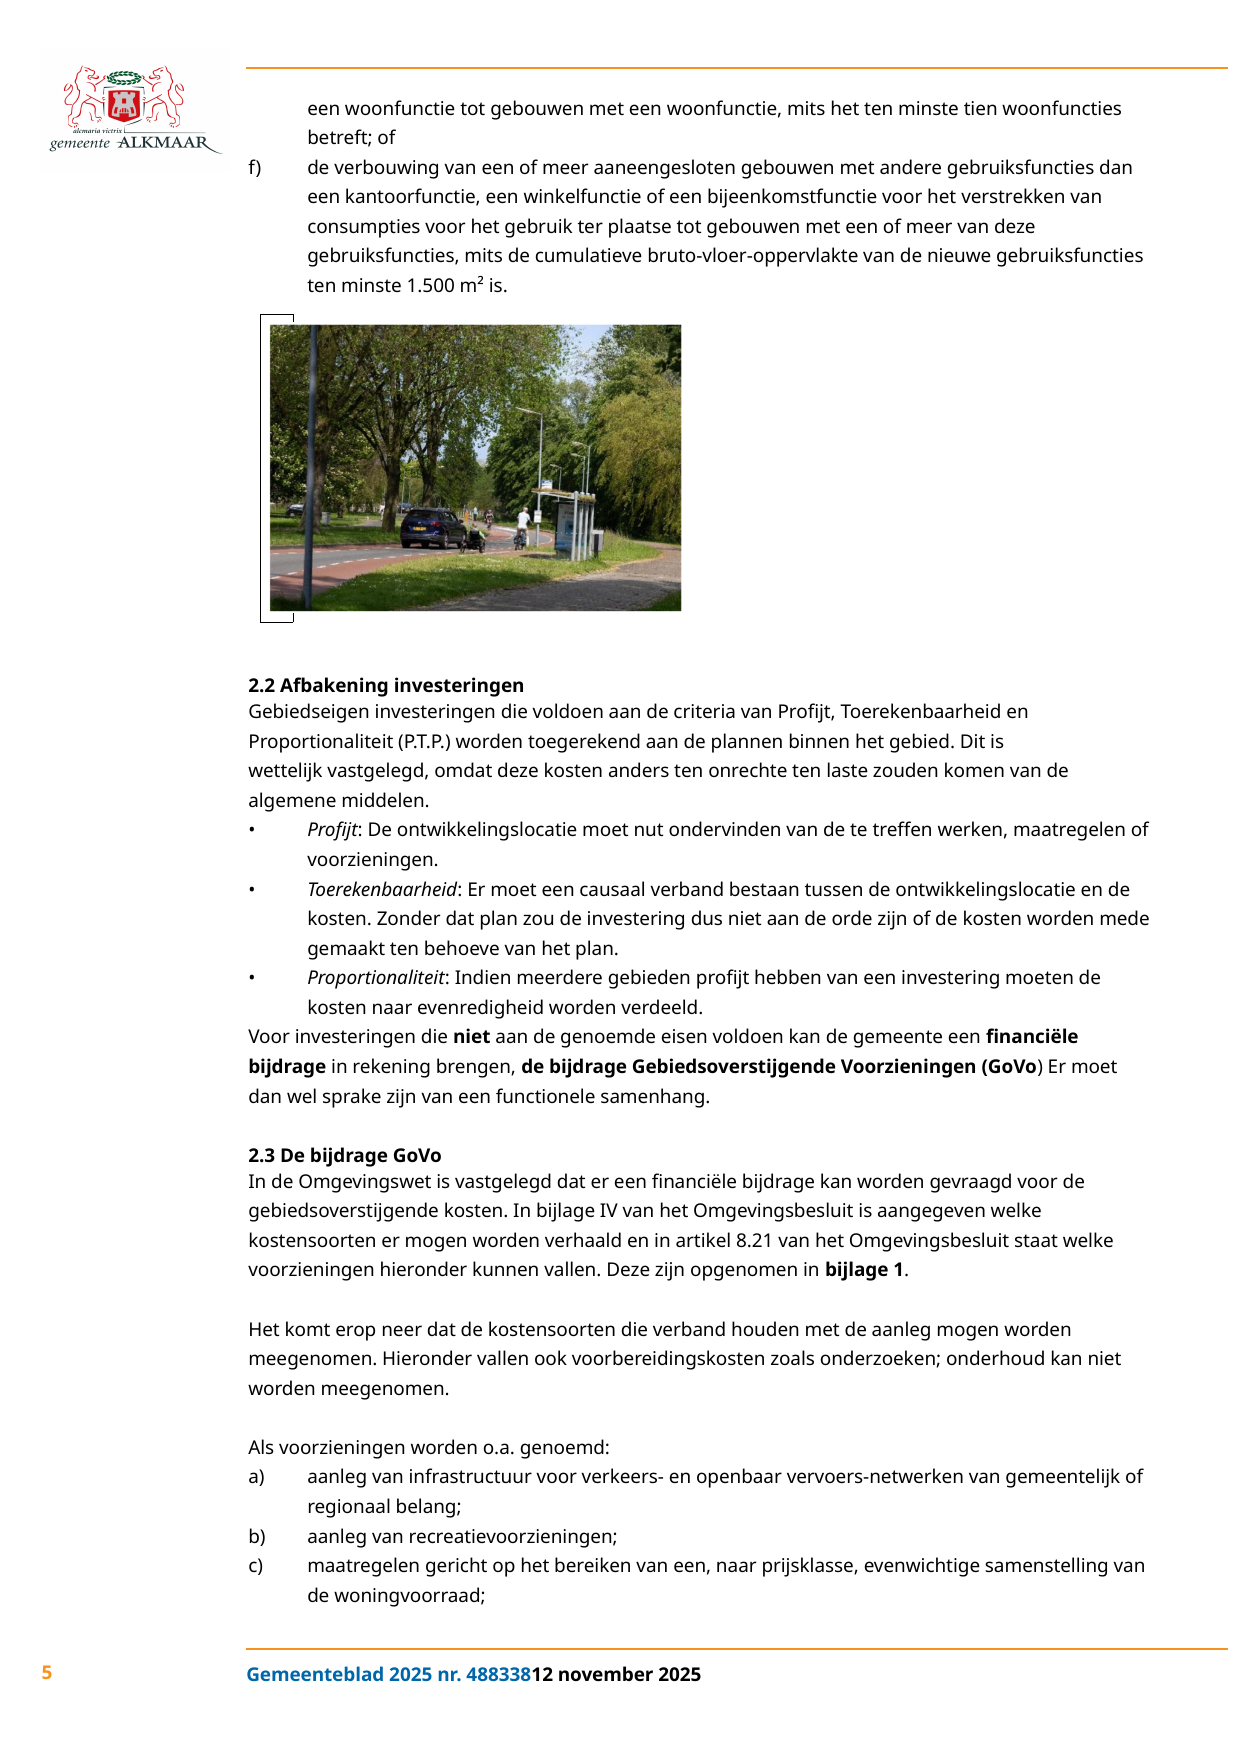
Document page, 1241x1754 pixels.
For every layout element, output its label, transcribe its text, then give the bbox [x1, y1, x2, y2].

list Profijt: De ontwikkelingslocatie moet nut ondervinden van de te treffen werken, maatregelen of voorzieningen. [248, 817, 1152, 872]
text In de Omgevingswet is vastgelegd dat er een financiële bijdrage kan worden gevraagd voor de gebiedsoverstijgende kosten. In bijlage IV van het Omgevingsbesluit is aangegeven welke kostensoorten er mogen worden verhaald en in artikel 8.21 van het Omgevingsbesluit staat welke voorzieningen hieronder kunnen vallen. Deze zijn opgenomen in bijlage 1. [248, 1168, 1152, 1282]
list Proportionaliteit: Indien meerdere gebieden profijt hebben van een investering moeten de kosten naar evenredigheid worden verdeeld. [248, 964, 1152, 1020]
list een woonfunctie tot gebouwen met een woonfunctie, mits het ten minste tien woonfuncties betreft; of [248, 95, 1152, 150]
text 2.3 De bijdrage GoVo [248, 1142, 1152, 1168]
text 2.2 Afbakening investeringen [248, 673, 1152, 698]
picture [268, 322, 683, 613]
text Het komt erop neer dat de kostensoorten die verband houden met de aanleg mogen worden meegenomen. Hieronder vallen ook voorbereidingskosten zoals onderzoeken; onderhoud kan niet worden meegenomen. [248, 1316, 1152, 1401]
list aanleg van infrastructuur voor verkeers- en openbaar vervoers-netwerken van gemeentelijk of regionaal belang; [248, 1464, 1152, 1519]
list Toerekenbaarheid: Er moet een causaal verband bestaan tussen de ontwikkelingslocatie en de kosten. Zonder dat plan zou de investering dus niet aan de orde zijn of de kosten worden mede gemaakt ten behoeve van het plan. [248, 876, 1152, 961]
list de verbouwing van een of meer aaneengesloten gebouwen met andere gebruiksfuncties dan een kantoorfunctie, een winkelfunctie of een bijeenkomstfunctie voor het verstrekken van consumpties voor het gebruik ter plaatse tot gebouwen met een of meer van deze gebruiksfuncties, mits de cumulatieve bruto-vloer-oppervlakte van de nieuwe gebruiksfuncties ten minste 1.500 m² is. [248, 154, 1152, 298]
picture [41, 47, 231, 172]
text Als voorzieningen worden o.a. genoemd: [248, 1434, 1152, 1460]
text Voor investeringen die niet aan de genoemde eisen voldoen kan de gemeente een financiële bijdrage in rekening brengen, de bijdrage Gebiedsoverstijgende Voorzieningen (GoVo) Er moet dan wel sprake zijn van een functionele samenhang. [248, 1024, 1152, 1109]
list aanleg van recreatievoorzieningen; [248, 1523, 1152, 1548]
text wettelijk vastgelegd, omdat deze kosten anders ten onrechte ten laste zouden komen van de algemene middelen. [248, 757, 1152, 813]
text Gebiedseigen investeringen die voldoen aan de criteria van Profijt, Toerekenbaarheid en Proportionaliteit (P.T.P.) worden toegerekend aan de plannen binnen het gebied. Dit is [248, 698, 1152, 754]
list maatregelen gericht op het bereiken van een, naar prijsklasse, evenwichtige samenstelling van de woningvoorraad; [248, 1552, 1152, 1608]
